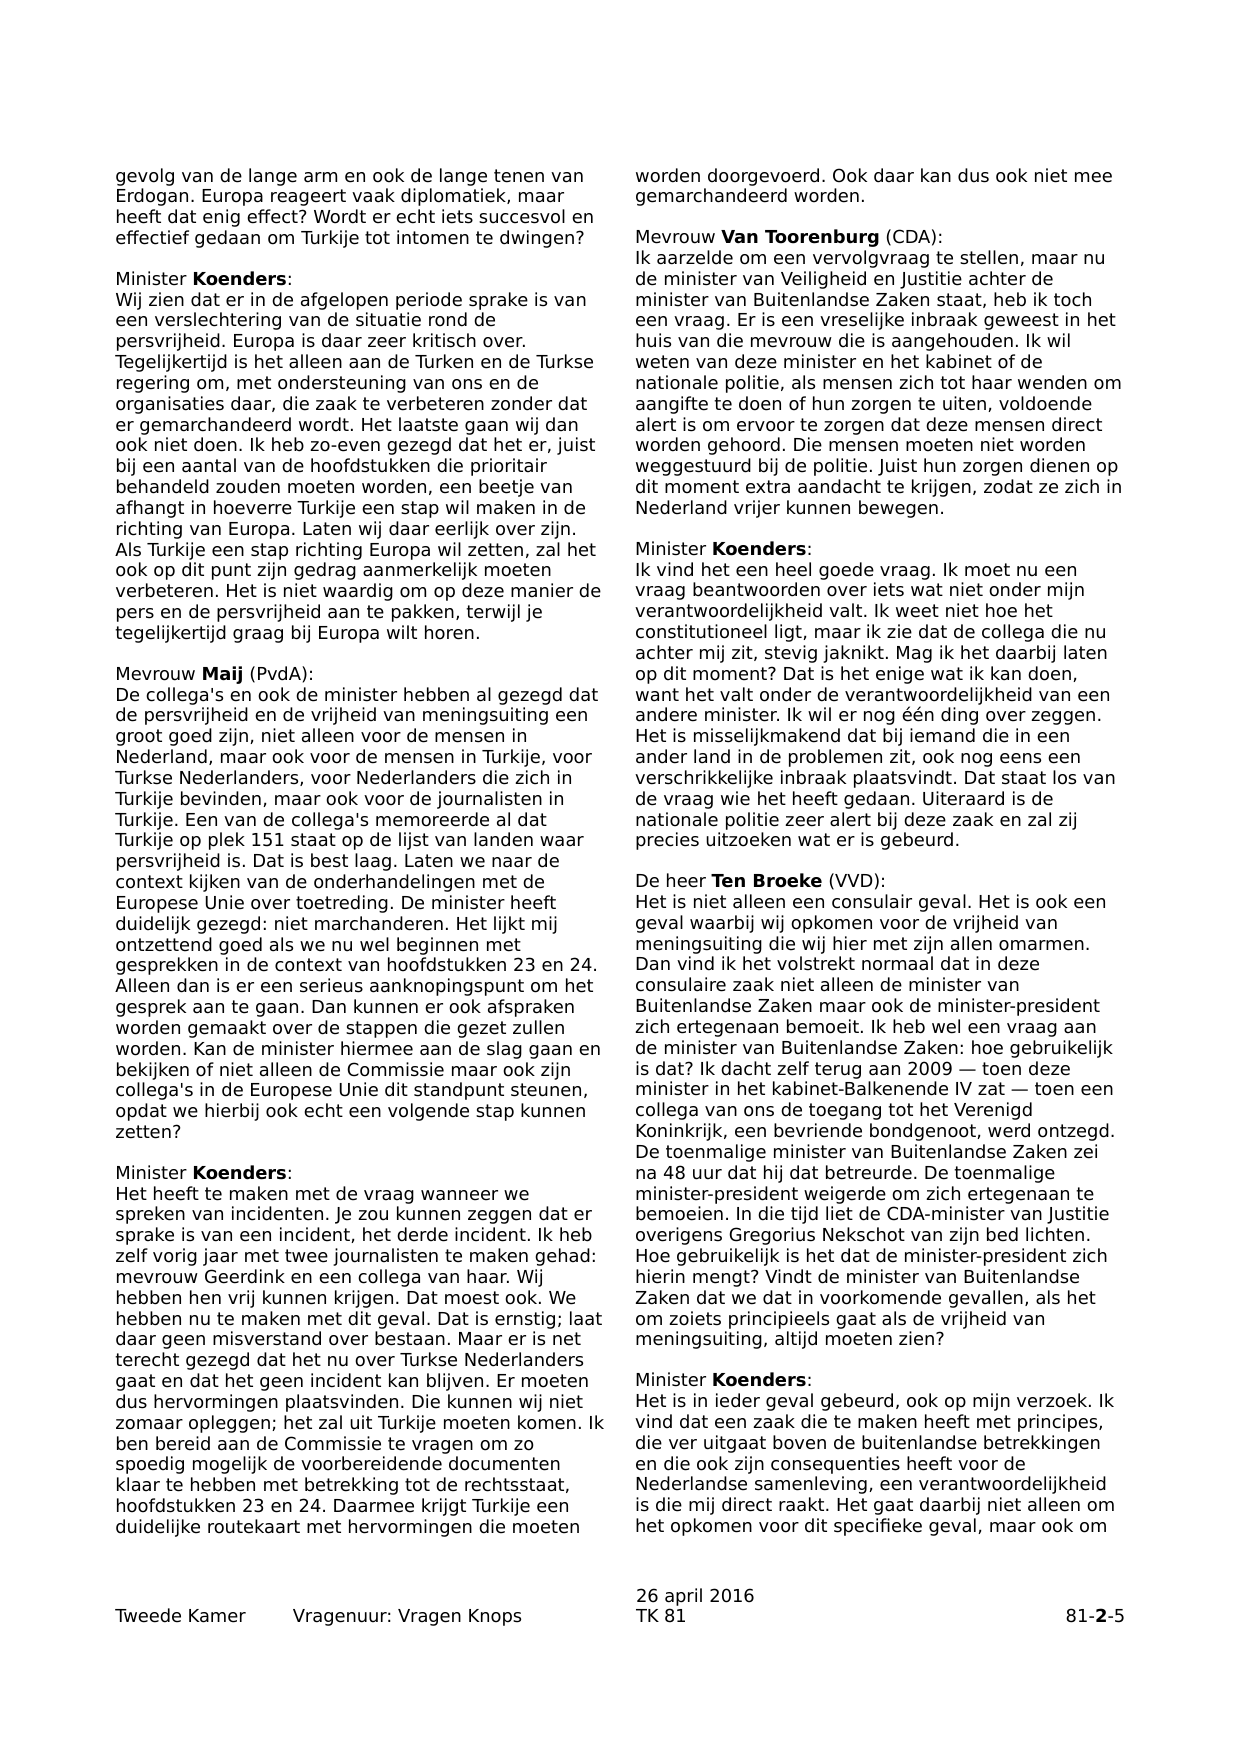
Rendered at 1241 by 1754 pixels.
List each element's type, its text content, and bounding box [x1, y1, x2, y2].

text Ik aarzelde om een vervolgvraag te stellen, maar nu de minister van Veiligheid en Justitie achter de minister van Buitenlandse Zaken staat, heb ik toch een vraag. Er is een vreselijke inbraak geweest in het huis van die mevrouw die is aangehouden. Ik wil weten van deze minister en het kabinet of de nationale politie, als mensen zich tot haar wenden om aangifte te doen of hun zorgen te uiten, voldoende alert is om ervoor te zorgen dat deze mensen direct worden gehoord. Die mensen moeten niet worden weggestuurd bij de politie. Juist hun zorgen dienen op dit moment extra aandacht te krijgen, zodat ze zich in Nederland vrijer kunnen bewegen. [635, 248, 1125, 518]
text gevolg van de lange arm en ook de lange tenen van Erdogan. Europa reageert vaak diplomatiek, maar heeft dat enig effect? Wordt er echt iets succesvol en effectief gedaan om Turkije tot intomen te dwingen? [115, 165, 605, 249]
text Minister Koenders: [115, 269, 605, 289]
text De collega's en ook de minister hebben al gezegd dat de persvrijheid en de vrijheid van meningsuiting een groot goed zijn, niet alleen voor de mensen in Nederland, maar ook voor de mensen in Turkije, voor Turkse Nederlanders, voor Nederlanders die zich in Turkije bevinden, maar ook voor de journalisten in Turkije. Een van de collega's memoreerde al dat Turkije op plek 151 staat op de lijst van landen waar persvrijheid is. Dat is best laag. Laten we naar de context kijken van de onderhandelingen met de Europese Unie over toetreding. De minister heeft duidelijk gezegd: niet marchanderen. Het lijkt mij ontzettend goed als we nu wel beginnen met gesprekken in de context van hoofdstukken 23 en 24. Alleen dan is er een serieus aanknopingspunt om het gesprek aan te gaan. Dan kunnen er ook afspraken worden gemaakt over de stappen die gezet zullen worden. Kan de minister hiermee aan de slag gaan en bekijken of niet alleen de Commissie maar ook zijn collega's in de Europese Unie dit standpunt steunen, opdat we hierbij ook echt een volgende stap kunnen zetten? [115, 684, 605, 1143]
text Mevrouw Maij (PvdA): [115, 663, 605, 684]
text worden doorgevoerd. Ook daar kan dus ook niet mee gemarchandeerd worden. [635, 165, 1125, 207]
text Minister Koenders: [115, 1163, 605, 1183]
text Het is in ieder geval gebeurd, ook op mijn verzoek. Ik vind dat een zaak die te maken heeft met principes, die ver uitgaat boven de buitenlandse betrekkingen en die ook zijn consequenties heeft voor de Nederlandse samenleving, een verantwoordelijkheid is die mij direct raakt. Het gaat daarbij niet alleen om het opkomen voor dit specifieke geval, maar ook om [635, 1391, 1125, 1537]
text Het is niet alleen een consulair geval. Het is ook een geval waarbij wij opkomen voor de vrijheid van meningsuiting die wij hier met zijn allen omarmen. Dan vind ik het volstrekt normaal dat in deze consulaire zaak niet alleen de minister van Buitenlandse Zaken maar ook de minister-president zich ertegenaan bemoeit. Ik heb wel een vraag aan de minister van Buitenlandse Zaken: hoe gebruikelijk is dat? Ik dacht zelf terug aan 2009 — toen deze minister in het kabinet-Balkenende IV zat — toen een collega van ons de toegang tot het Verenigd Koninkrijk, een bevriende bondgenoot, werd ontzegd. De toenmalige minister van Buitenlandse Zaken zei na 48 uur dat hij dat betreurde. De toenmalige minister-president weigerde om zich ertegenaan te bemoeien. In die tijd liet de CDA-minister van Justitie overigens Gregorius Nekschot van zijn bed lichten. Hoe gebruikelijk is het dat de minister-president zich hierin mengt? Vindt de minister van Buitenlandse Zaken dat we dat in voorkomende gevallen, als het om zoiets principieels gaat als de vrijheid van meningsuiting, altijd moeten zien? [635, 892, 1125, 1350]
text Mevrouw Van Toorenburg (CDA): [635, 227, 1125, 248]
text Het heeft te maken met de vraag wanneer we spreken van incidenten. Je zou kunnen zeggen dat er sprake is van een incident, het derde incident. Ik heb zelf vorig jaar met twee journalisten te maken gehad: mevrouw Geerdink en een collega van haar. Wij hebben hen vrij kunnen krijgen. Dat moest ook. We hebben nu te maken met dit geval. Dat is ernstig; laat daar geen misverstand over bestaan. Maar er is net terecht gezegd dat het nu over Turkse Nederlanders gaat en dat het geen incident kan blijven. Er moeten dus hervormingen plaatsvinden. Die kunnen wij niet zomaar opleggen; het zal uit Turkije moeten komen. Ik ben bereid aan de Commissie te vragen om zo spoedig mogelijk de voorbereidende documenten klaar te hebben met betrekking tot de rechtsstaat, hoofdstukken 23 en 24. Daarmee krijgt Turkije een duidelijke routekaart met hervormingen die moeten [115, 1183, 605, 1537]
text Minister Koenders: [635, 1370, 1125, 1391]
text De heer Ten Broeke (VVD): [635, 871, 1125, 892]
text Ik vind het een heel goede vraag. Ik moet nu een vraag beantwoorden over iets wat niet onder mijn verantwoordelijkheid valt. Ik weet niet hoe het constitutioneel ligt, maar ik zie dat de collega die nu achter mij zit, stevig jaknikt. Mag ik het daarbij laten op dit moment? Dat is het enige wat ik kan doen, want het valt onder de verantwoordelijkheid van een andere minister. Ik wil er nog één ding over zeggen. Het is misselijkmakend dat bij iemand die in een ander land in de problemen zit, ook nog eens een verschrikkelijke inbraak plaatsvindt. Dat staat los van de vraag wie het heeft gedaan. Uiteraard is de nationale politie zeer alert bij deze zaak en zal zij precies uitzoeken wat er is gebeurd. [635, 559, 1125, 851]
text Minister Koenders: [635, 538, 1125, 559]
text Wij zien dat er in de afgelopen periode sprake is van een verslechtering van de situatie rond de persvrijheid. Europa is daar zeer kritisch over. Tegelijkertijd is het alleen aan de Turken en de Turkse regering om, met ondersteuning van ons en de organisaties daar, die zaak te verbeteren zonder dat er gemarchandeerd wordt. Het laatste gaan wij dan ook niet doen. Ik heb zo-even gezegd dat het er, juist bij een aantal van de hoofdstukken die prioritair behandeld zouden moeten worden, een beetje van afhangt in hoeverre Turkije een stap wil maken in de richting van Europa. Laten wij daar eerlijk over zijn. Als Turkije een stap richting Europa wil zetten, zal het ook op dit punt zijn gedrag aanmerkelijk moeten verbeteren. Het is niet waardig om op deze manier de pers en de persvrijheid aan te pakken, terwijl je tegelijkertijd graag bij Europa wilt horen. [115, 289, 605, 643]
